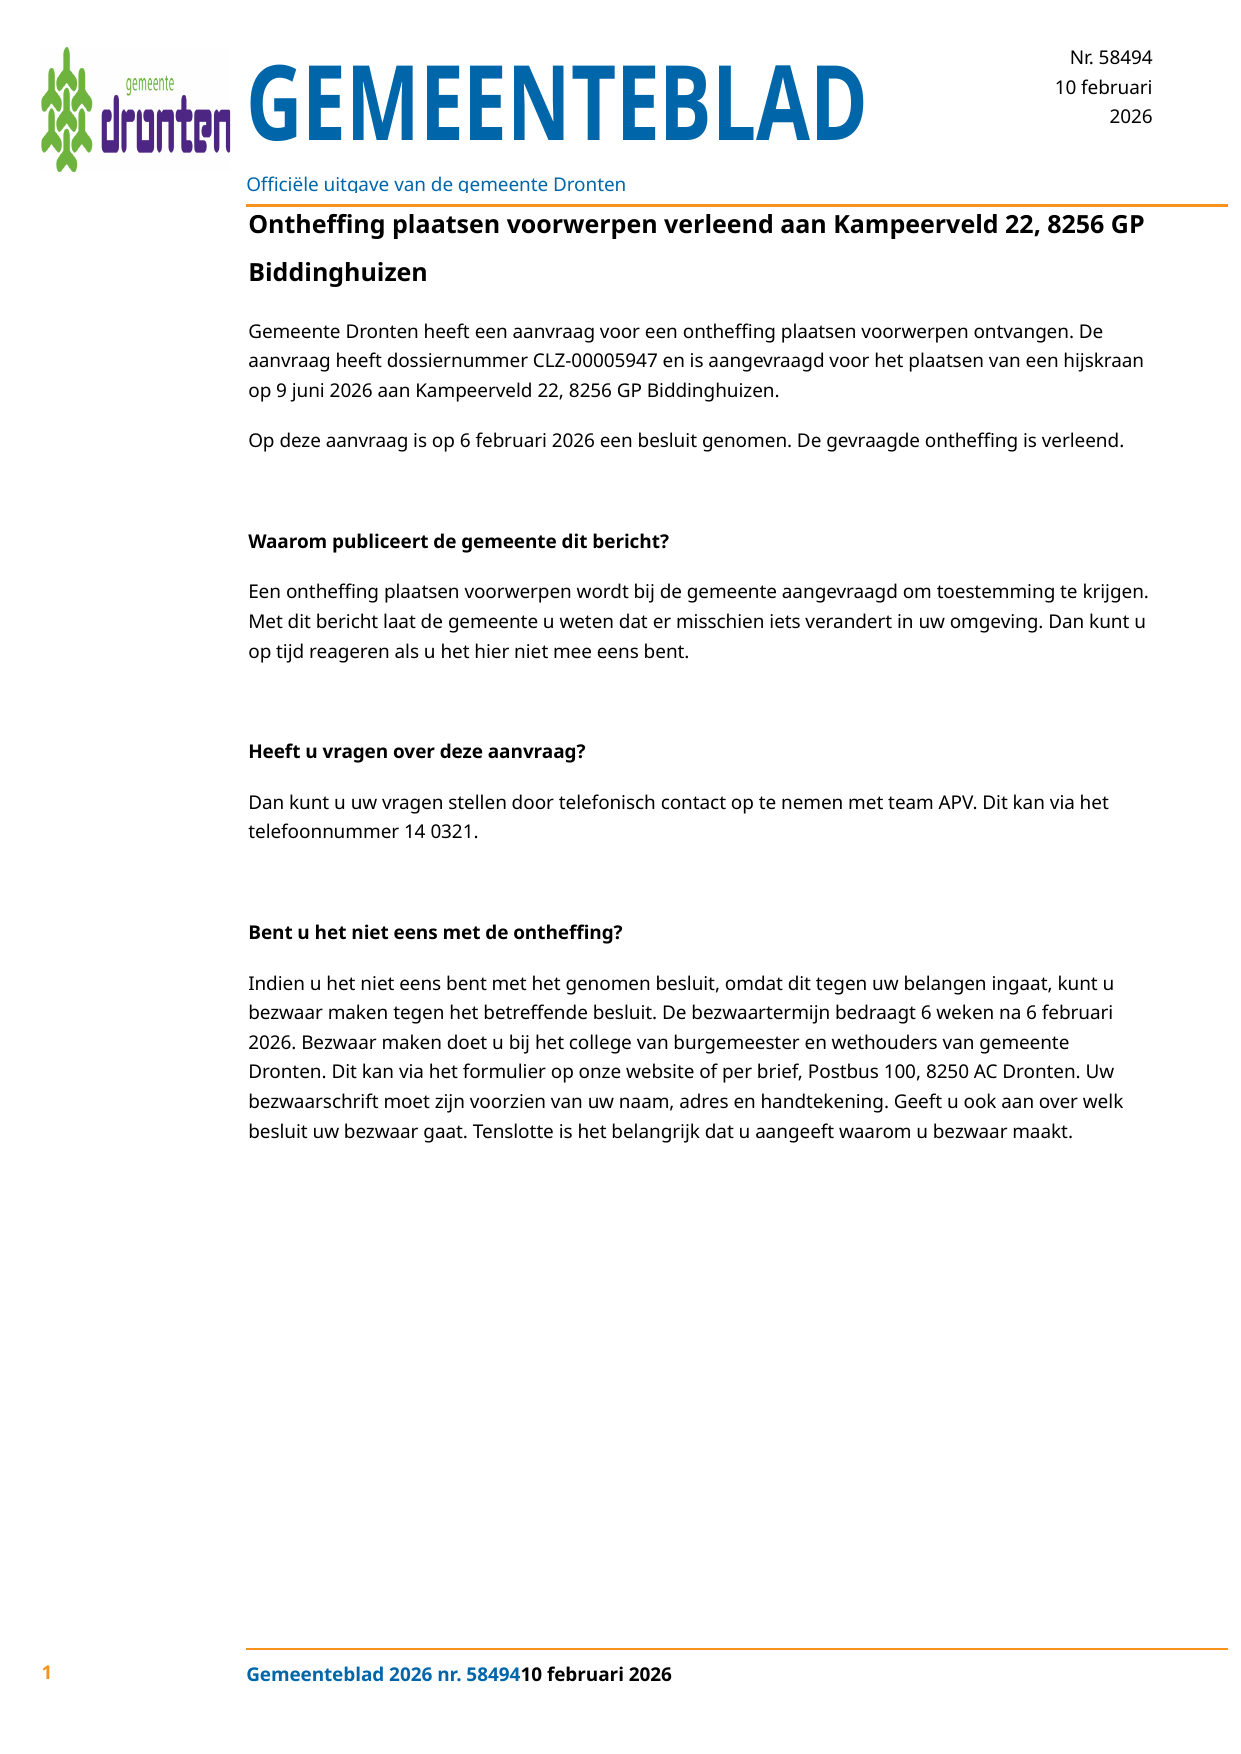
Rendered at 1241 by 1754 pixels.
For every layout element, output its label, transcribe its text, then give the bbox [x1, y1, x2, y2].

text Indien u het niet eens bent met het genomen besluit, omdat dit tegen uw belangen ingaat, kunt u bezwaar maken tegen het betreffende besluit. De bezwaartermijn bedraagt 6 weken na 6 februari 2026. Bezwaar maken doet u bij het college van burgemeester en wethouders van gemeente Dronten. Dit kan via het formulier op onze website of per brief, Postbus 100, 8250 AC Dronten. Uw bezwaarschrift moet zijn voorzien van uw naam, adres en handtekening. Geeft u ook aan over welk besluit uw bezwaar gaat. Tenslotte is het belangrijk dat u aangeeft waarom u bezwaar maakt. [248, 970, 1152, 1144]
text Bent u het niet eens met de ontheffing? [248, 919, 1152, 945]
text Dan kunt u uw vragen stellen door telefonisch contact op te nemen met team APV. Dit kan via het telefoonnummer 14 0321. [248, 789, 1152, 844]
text Waarom publiceert de gemeente dit bericht? [248, 528, 1152, 554]
picture [41, 47, 231, 172]
text Heeft u vragen over deze aanvraag? [248, 739, 1152, 764]
text Een ontheffing plaatsen voorwerpen wordt bij de gemeente aangevraagd om toestemming te krijgen. Met dit bericht laat de gemeente u weten dat er misschien iets verandert in uw omgeving. Dan kunt u op tijd reageren als u het hier niet mee eens bent. [248, 579, 1152, 664]
text Op deze aanvraag is op 6 februari 2026 een besluit genomen. De gevraagde ontheffing is verleend. [248, 427, 1152, 453]
text Ontheffing plaatsen voorwerpen verleend aan Kampeerveld 22, 8256 GP Biddinghuizen [248, 207, 1152, 288]
text Gemeente Dronten heeft een aanvraag voor een ontheffing plaatsen voorwerpen ontvangen. De aanvraag heeft dossiernummer CLZ-00005947 en is aangevraagd voor het plaatsen van een hijskraan op 9 juni 2026 aan Kampeerveld 22, 8256 GP Biddinghuizen. [248, 318, 1152, 403]
